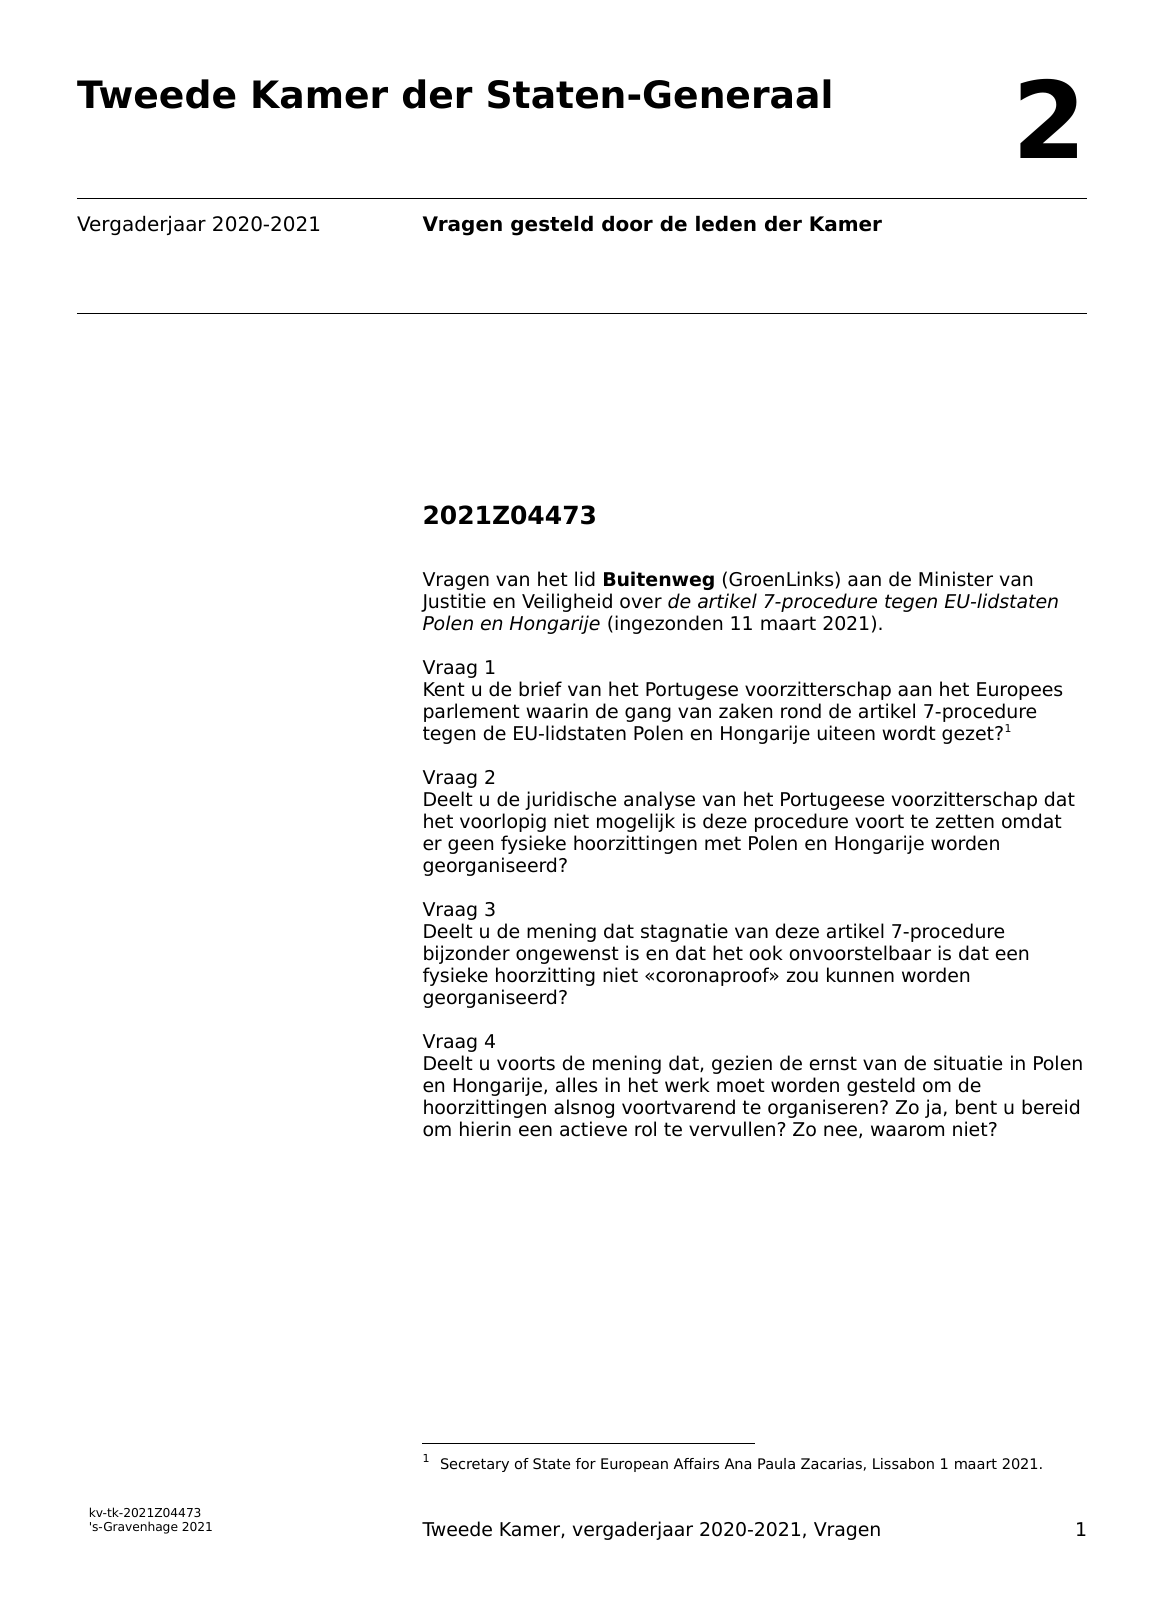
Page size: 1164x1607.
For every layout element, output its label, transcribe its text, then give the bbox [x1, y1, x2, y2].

text Secretary of State for European Affairs Ana Paula Zacarias, Lissabon 1 maart 2021. [422, 1452, 1087, 1474]
text Vraag 1 [422, 657, 1087, 679]
table_header Tweede Kamer der Staten-Generaal [77, 59, 886, 198]
text kv-tk-2021Z04473 [88, 1506, 323, 1520]
text Kent u de brief van het Portugese voorzitterschap aan het Europees parlement waarin de gang van zaken rond de artikel 7-procedure tegen de EU-lidstaten Polen en Hongarije uiteen wordt gezet? [422, 679, 1087, 745]
text Deelt u voorts de mening dat, gezien de ernst van de situatie in Polen en Hongarije, alles in het werk moet worden gesteld om de hoorzittingen alsnog voortvarend te organiseren? Zo ja, bent u bereid om hierin een actieve rol te vervullen? Zo nee, waarom niet? [422, 1053, 1087, 1141]
text Deelt u de mening dat stagnatie van deze artikel 7-procedure bijzonder ongewenst is en dat het ook onvoorstelbaar is dat een fysieke hoorzitting niet «coronaproof» zou kunnen worden georganiseerd? [422, 921, 1087, 1009]
text Vraag 4 [422, 1031, 1087, 1053]
text Vragen van het lid Buitenweg (GroenLinks) aan de Minister van Justitie en Veiligheid over de artikel 7-procedure tegen EU-lidstaten Polen en Hongarije (ingezonden 11 maart 2021). [422, 569, 1087, 635]
text Vraag 3 [422, 899, 1087, 921]
text Deelt u de juridische analyse van het Portugeese voorzitterschap dat het voorlopig niet mogelijk is deze procedure voort te zetten omdat er geen fysieke hoorzittingen met Polen en Hongarije worden georganiseerd? [422, 789, 1087, 877]
text 2021Z04473 [422, 501, 1087, 531]
text 's-Gravenhage 2021 [88, 1520, 323, 1534]
text Vraag 2 [422, 767, 1087, 789]
table_cell Vragen gesteld door de leden der Kamer [422, 199, 1087, 313]
table_cell Vergaderjaar 2020-2021 [77, 199, 422, 313]
table_header 2 [886, 59, 1087, 198]
